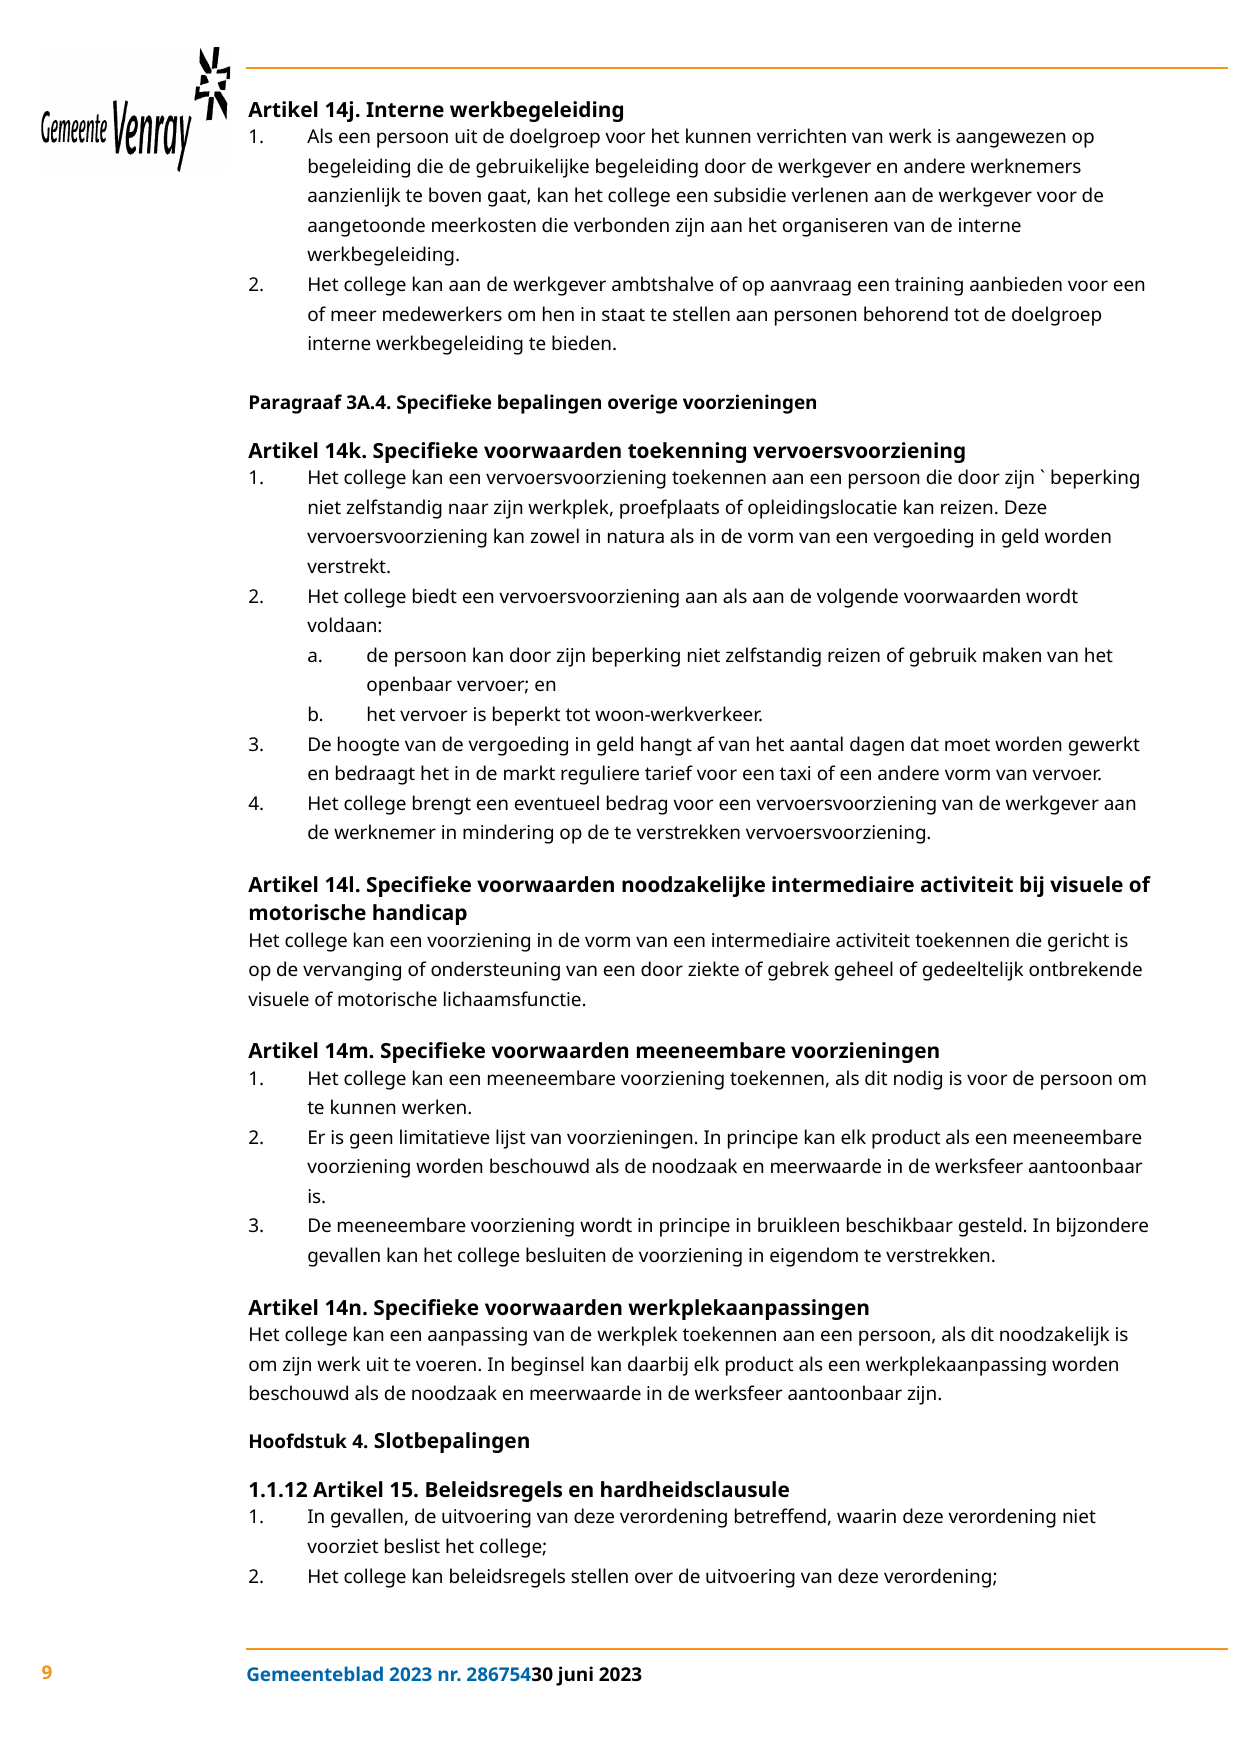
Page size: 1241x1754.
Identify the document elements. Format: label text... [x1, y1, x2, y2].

list Er is geen limitatieve lijst van voorzieningen. In principe kan elk product als een meeneembare voorziening worden beschouwd als de noodzaak en meerwaarde in de werksfeer aantoonbaar is. [248, 1124, 1152, 1209]
text Artikel 14k. Specifieke voorwaarden toekenning vervoersvoorziening [248, 436, 1152, 464]
list Het college brengt een eventueel bedrag voor een vervoersvoorziening van de werkgever aan de werknemer in mindering op de te verstrekken vervoersvoorziening. [248, 790, 1152, 845]
list de persoon kan door zijn beperking niet zelfstandig reizen of gebruik maken van het openbaar vervoer; en [307, 642, 1152, 697]
list Het college kan een vervoersvoorziening toekennen aan een persoon die door zijn ` beperking niet zelfstandig naar zijn werkplek, proefplaats of opleidingslocatie kan reizen. Deze vervoersvoorziening kan zowel in natura als in de vorm van een vergoeding in geld worden verstrekt. [248, 464, 1152, 579]
list In gevallen, de uitvoering van deze verordening betreffend, waarin deze verordening niet voorziet beslist het college; [248, 1504, 1152, 1559]
list Het college biedt een vervoersvoorziening aan als aan de volgende voorwaarden wordt voldaan: [248, 583, 1152, 638]
text Artikel 14j. Interne werkbegeleiding [248, 95, 1152, 123]
text Paragraaf 3A.4. Specifieke bepalingen overige voorzieningen [248, 389, 1152, 415]
list Als een persoon uit de doelgroep voor het kunnen verrichten van werk is aangewezen op begeleiding die de gebruikelijke begeleiding door de werkgever en andere werknemers aanzienlijk te boven gaat, kan het college een subsidie verlenen aan de werkgever voor de aangetoonde meerkosten die verbonden zijn aan het organiseren van de interne werkbegeleiding. [248, 123, 1152, 267]
text 1.1.12 Artikel 15. Beleidsregels en hardheidsclausule [248, 1475, 1152, 1504]
list het vervoer is beperkt tot woon-werkverkeer. [307, 701, 1152, 727]
text Artikel 14n. Specifieke voorwaarden werkplekaanpassingen [248, 1293, 1152, 1321]
text Het college kan een voorziening in de vorm van een intermediaire activiteit toekennen die gericht is op de vervanging of ondersteuning van een door ziekte of gebrek geheel of gedeeltelijk ontbrekende visuele of motorische lichaamsfunctie. [248, 927, 1152, 1012]
list Het college kan beleidsregels stellen over de uitvoering van deze verordening; [248, 1563, 1152, 1588]
text Artikel 14m. Specifieke voorwaarden meeneembare voorzieningen [248, 1036, 1152, 1065]
list De meeneembare voorziening wordt in principe in bruikleen beschikbaar gesteld. In bijzondere gevallen kan het college besluiten de voorziening in eigendom te verstrekken. [248, 1213, 1152, 1268]
text Het college kan een aanpassing van de werkplek toekennen aan een persoon, als dit noodzakelijk is om zijn werk uit te voeren. In beginsel kan daarbij elk product als een werkplekaanpassing worden beschouwd als de noodzaak en meerwaarde in de werksfeer aantoonbaar zijn. [248, 1321, 1152, 1406]
list Het college kan aan de werkgever ambtshalve of op aanvraag een training aanbieden voor een of meer medewerkers om hen in staat te stellen aan personen behorend tot de doelgroep interne werkbegeleiding te bieden. [248, 271, 1152, 356]
list Het college kan een meeneembare voorziening toekennen, als dit nodig is voor de persoon om te kunnen werken. [248, 1065, 1152, 1120]
list De hoogte van de vergoeding in geld hangt af van het aantal dagen dat moet worden gewerkt en bedraagt het in de markt reguliere tarief voor een taxi of een andere vorm van vervoer. [248, 731, 1152, 786]
text Hoofdstuk 4. Slotbepalingen [248, 1426, 1152, 1454]
text Artikel 14l. Specifieke voorwaarden noodzakelijke intermediaire activiteit bij visuele of motorische handicap [248, 870, 1152, 927]
picture [41, 47, 231, 172]
